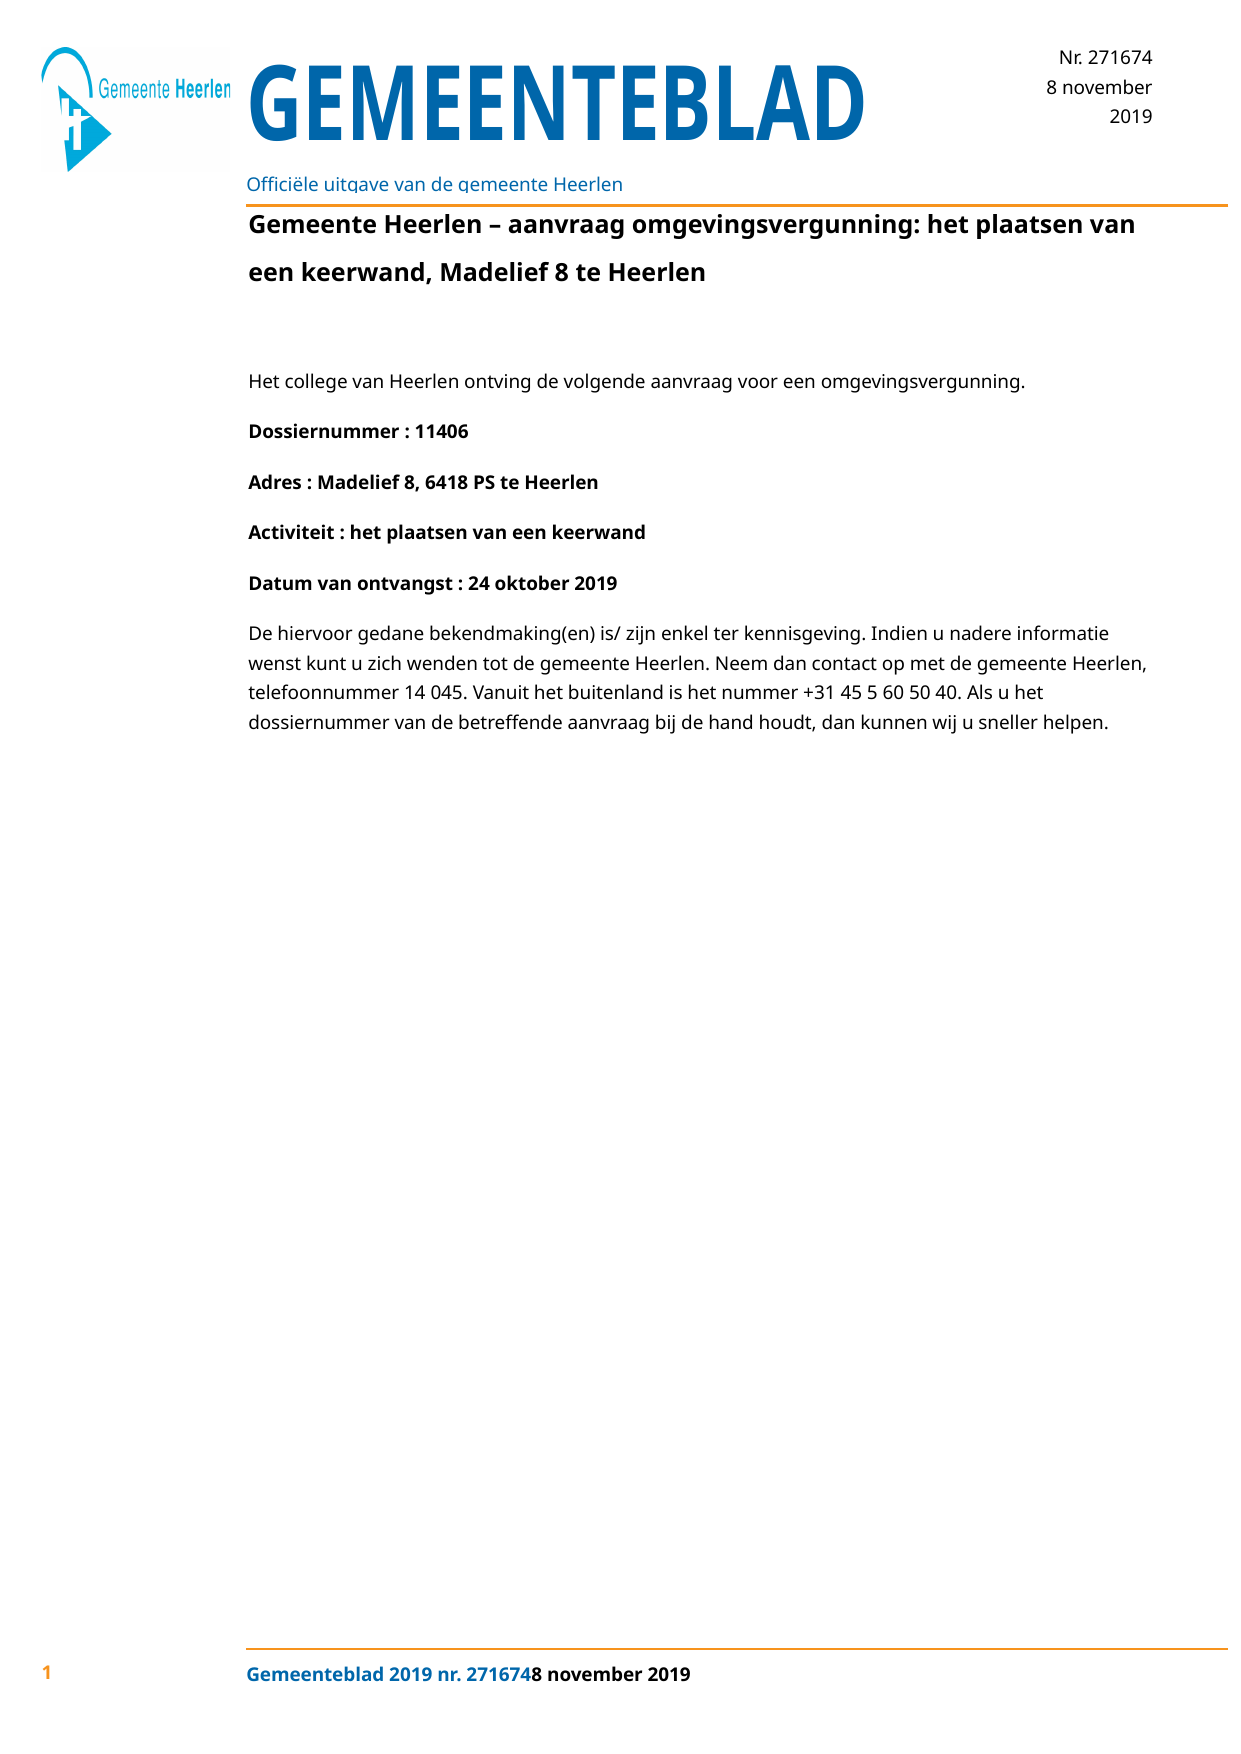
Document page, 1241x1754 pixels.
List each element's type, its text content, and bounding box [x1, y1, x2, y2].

text Het college van Heerlen ontving de volgende aanvraag voor een omgevingsvergunning. [248, 368, 1152, 394]
text Datum van ontvangst : 24 oktober 2019 [248, 570, 1152, 596]
text Dossiernummer : 11406 [248, 419, 1152, 444]
text De hiervoor gedane bekendmaking(en) is/ zijn enkel ter kennisgeving. Indien u nadere informatie wenst kunt u zich wenden tot de gemeente Heerlen. Neem dan contact op met de gemeente Heerlen, telefoonnummer 14 045. Vanuit het buitenland is het nummer +31 45 5 60 50 40. Als u het dossiernummer van de betreffende aanvraag bij de hand houdt, dan kunnen wij u sneller helpen. [248, 620, 1152, 735]
text Adres : Madelief 8, 6418 PS te Heerlen [248, 469, 1152, 495]
text Activiteit : het plaatsen van een keerwand [248, 519, 1152, 545]
picture [41, 47, 231, 172]
text Gemeente Heerlen – aanvraag omgevingsvergunning: het plaatsen van een keerwand, Madelief 8 te Heerlen [248, 207, 1152, 288]
picture [41, 47, 59, 70]
